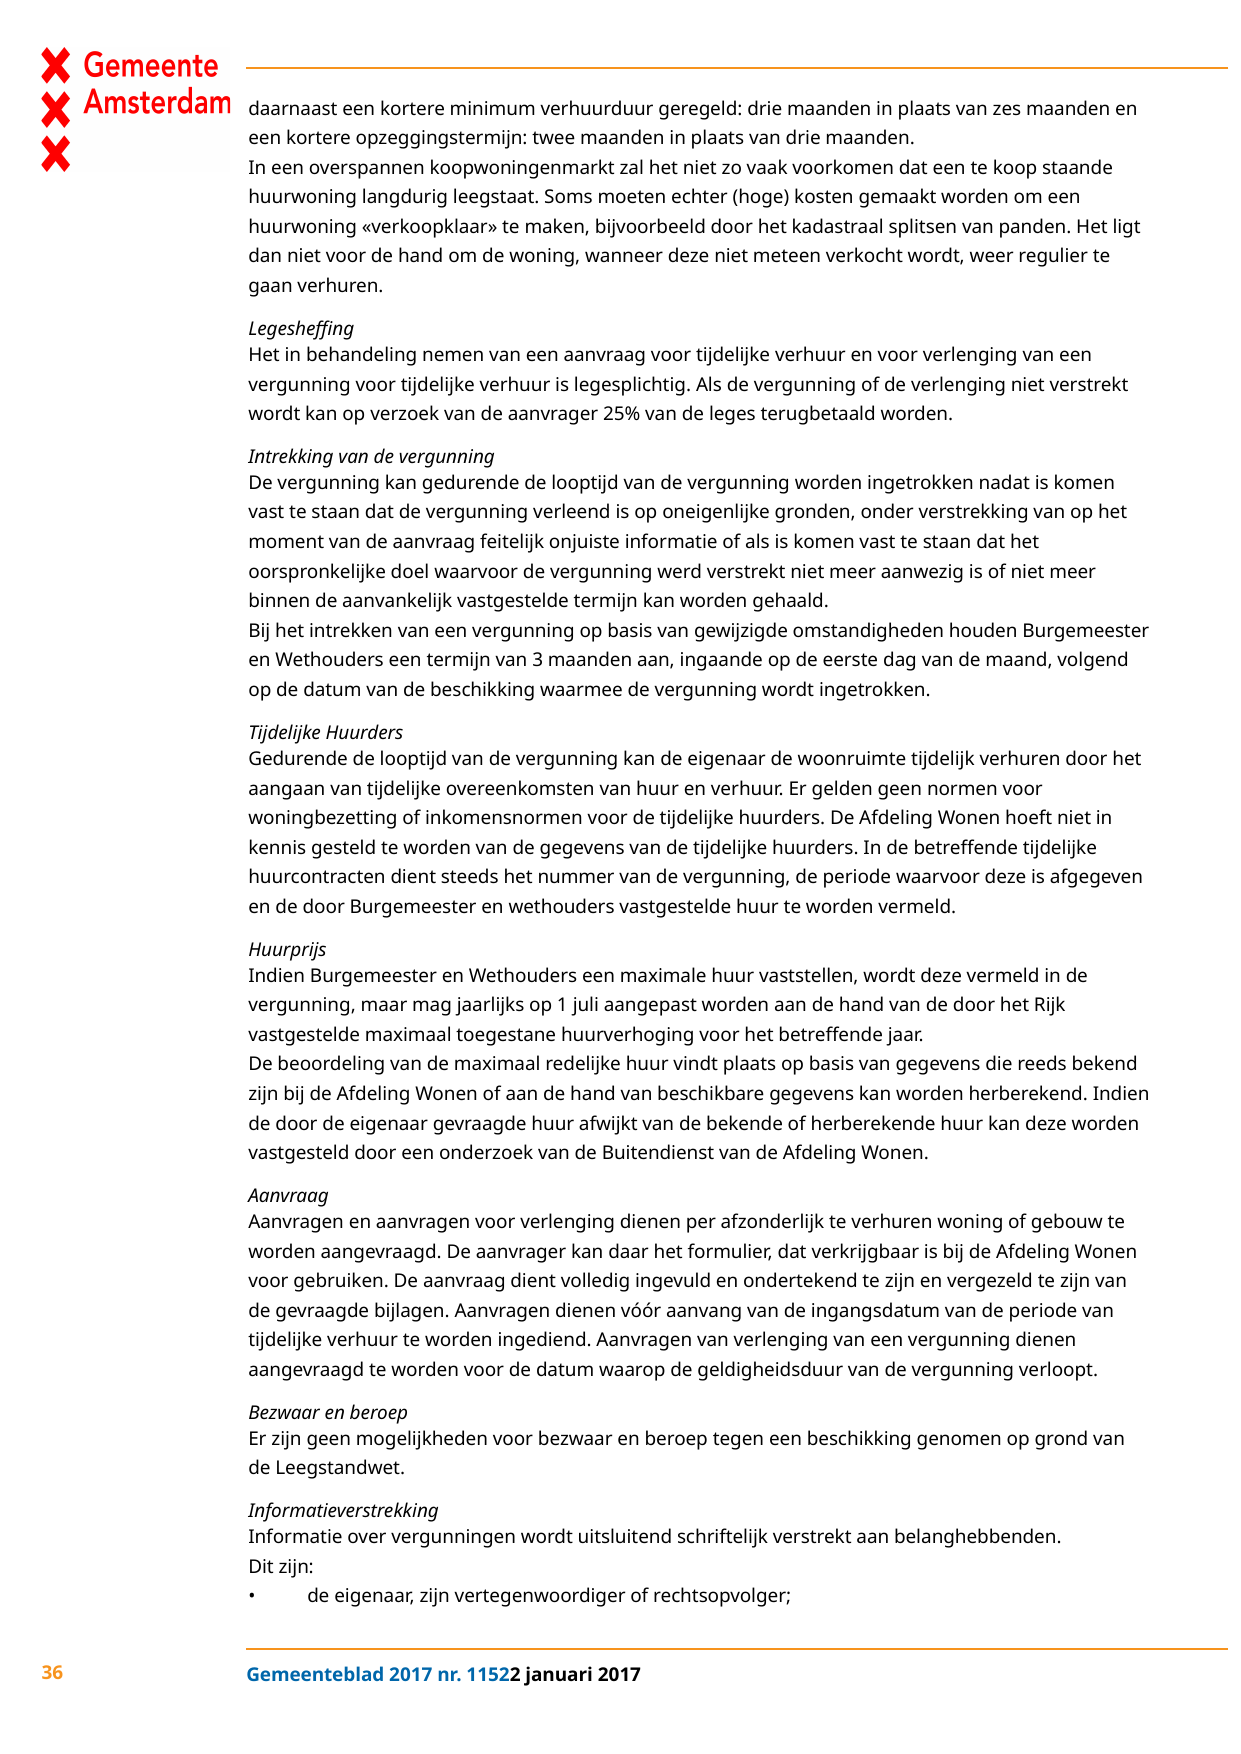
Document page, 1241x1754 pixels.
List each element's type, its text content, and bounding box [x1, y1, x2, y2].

text Er zijn geen mogelijkheden voor bezwaar en beroep tegen een beschikking genomen op grond van de Leegstandwet. [248, 1425, 1152, 1480]
text Indien Burgemeester en Wethouders een maximale huur vaststellen, wordt deze vermeld in de vergunning, maar mag jaarlijks op 1 juli aangepast worden aan de hand van de door het Rijk vastgestelde maximaal toegestane huurverhoging voor het betreffende jaar. [248, 962, 1152, 1047]
text Aanvragen en aanvragen voor verlenging dienen per afzonderlijk te verhuren woning of gebouw te worden aangevraagd. De aanvrager kan daar het formulier, dat verkrijgbaar is bij de Afdeling Wonen voor gebruiken. De aanvraag dient volledig ingevuld en ondertekend te zijn en vergezeld te zijn van de gevraagde bijlagen. Aanvragen dienen vóór aanvang van de ingangsdatum van de periode van tijdelijke verhuur te worden ingediend. Aanvragen van verlenging van een vergunning dienen aangevraagd te worden voor de datum waarop de geldigheidsduur van de vergunning verloopt. [248, 1208, 1152, 1382]
text Tijdelijke Huurders [248, 719, 1152, 745]
text Legesheffing [248, 315, 1152, 341]
text Informatie over vergunningen wordt uitsluitend schriftelijk verstrekt aan belanghebbenden. [248, 1523, 1152, 1549]
text Aanvraag [248, 1182, 1152, 1208]
text daarnaast een kortere minimum verhuurduur geregeld: drie maanden in plaats van zes maanden en een kortere opzeggingstermijn: twee maanden in plaats van drie maanden. [248, 95, 1152, 150]
text Het in behandeling nemen van een aanvraag voor tijdelijke verhuur en voor verlenging van een vergunning voor tijdelijke verhuur is legesplichtig. Als de vergunning of de verlenging niet verstrekt wordt kan op verzoek van de aanvrager 25% van de leges terugbetaald worden. [248, 341, 1152, 426]
text Huurprijs [248, 936, 1152, 962]
text Gedurende de looptijd van de vergunning kan de eigenaar de woonruimte tijdelijk verhuren door het aangaan van tijdelijke overeenkomsten van huur en verhuur. Er gelden geen normen voor woningbezetting of inkomensnormen voor de tijdelijke huurders. De Afdeling Wonen hoeft niet in kennis gesteld te worden van de gegevens van de tijdelijke huurders. In de betreffende tijdelijke huurcontracten dient steeds het nummer van de vergunning, de periode waarvoor deze is afgegeven en de door Burgemeester en wethouders vastgestelde huur te worden vermeld. [248, 745, 1152, 919]
text Informatieverstrekking [248, 1498, 1152, 1523]
picture [41, 47, 231, 172]
text Intrekking van de vergunning [248, 443, 1152, 469]
text In een overspannen koopwoningenmarkt zal het niet zo vaak voorkomen dat een te koop staande huurwoning langdurig leegstaat. Soms moeten echter (hoge) kosten gemaakt worden om een huurwoning «verkoopklaar» te maken, bijvoorbeeld door het kadastraal splitsen van panden. Het ligt dan niet voor de hand om de woning, wanneer deze niet meteen verkocht wordt, weer regulier te gaan verhuren. [248, 154, 1152, 298]
text Bij het intrekken van een vergunning op basis van gewijzigde omstandigheden houden Burgemeester en Wethouders een termijn van 3 maanden aan, ingaande op de eerste dag van de maand, volgend op de datum van de beschikking waarmee de vergunning wordt ingetrokken. [248, 617, 1152, 702]
text Bezwaar en beroep [248, 1399, 1152, 1425]
text Dit zijn: [248, 1553, 1152, 1579]
text De beoordeling van de maximaal redelijke huur vindt plaats op basis van gegevens die reeds bekend zijn bij de Afdeling Wonen of aan de hand van beschikbare gegevens kan worden herberekend. Indien de door de eigenaar gevraagde huur afwijkt van de bekende of herberekende huur kan deze worden vastgesteld door een onderzoek van de Buitendienst van de Afdeling Wonen. [248, 1051, 1152, 1165]
text De vergunning kan gedurende de looptijd van de vergunning worden ingetrokken nadat is komen vast te staan dat de vergunning verleend is op oneigenlijke gronden, onder verstrekking van op het moment van de aanvraag feitelijk onjuiste informatie of als is komen vast te staan dat het oorspronkelijke doel waarvoor de vergunning werd verstrekt niet meer aanwezig is of niet meer binnen de aanvankelijk vastgestelde termijn kan worden gehaald. [248, 469, 1152, 613]
list de eigenaar, zijn vertegenwoordiger of rechtsopvolger; [248, 1583, 1152, 1608]
